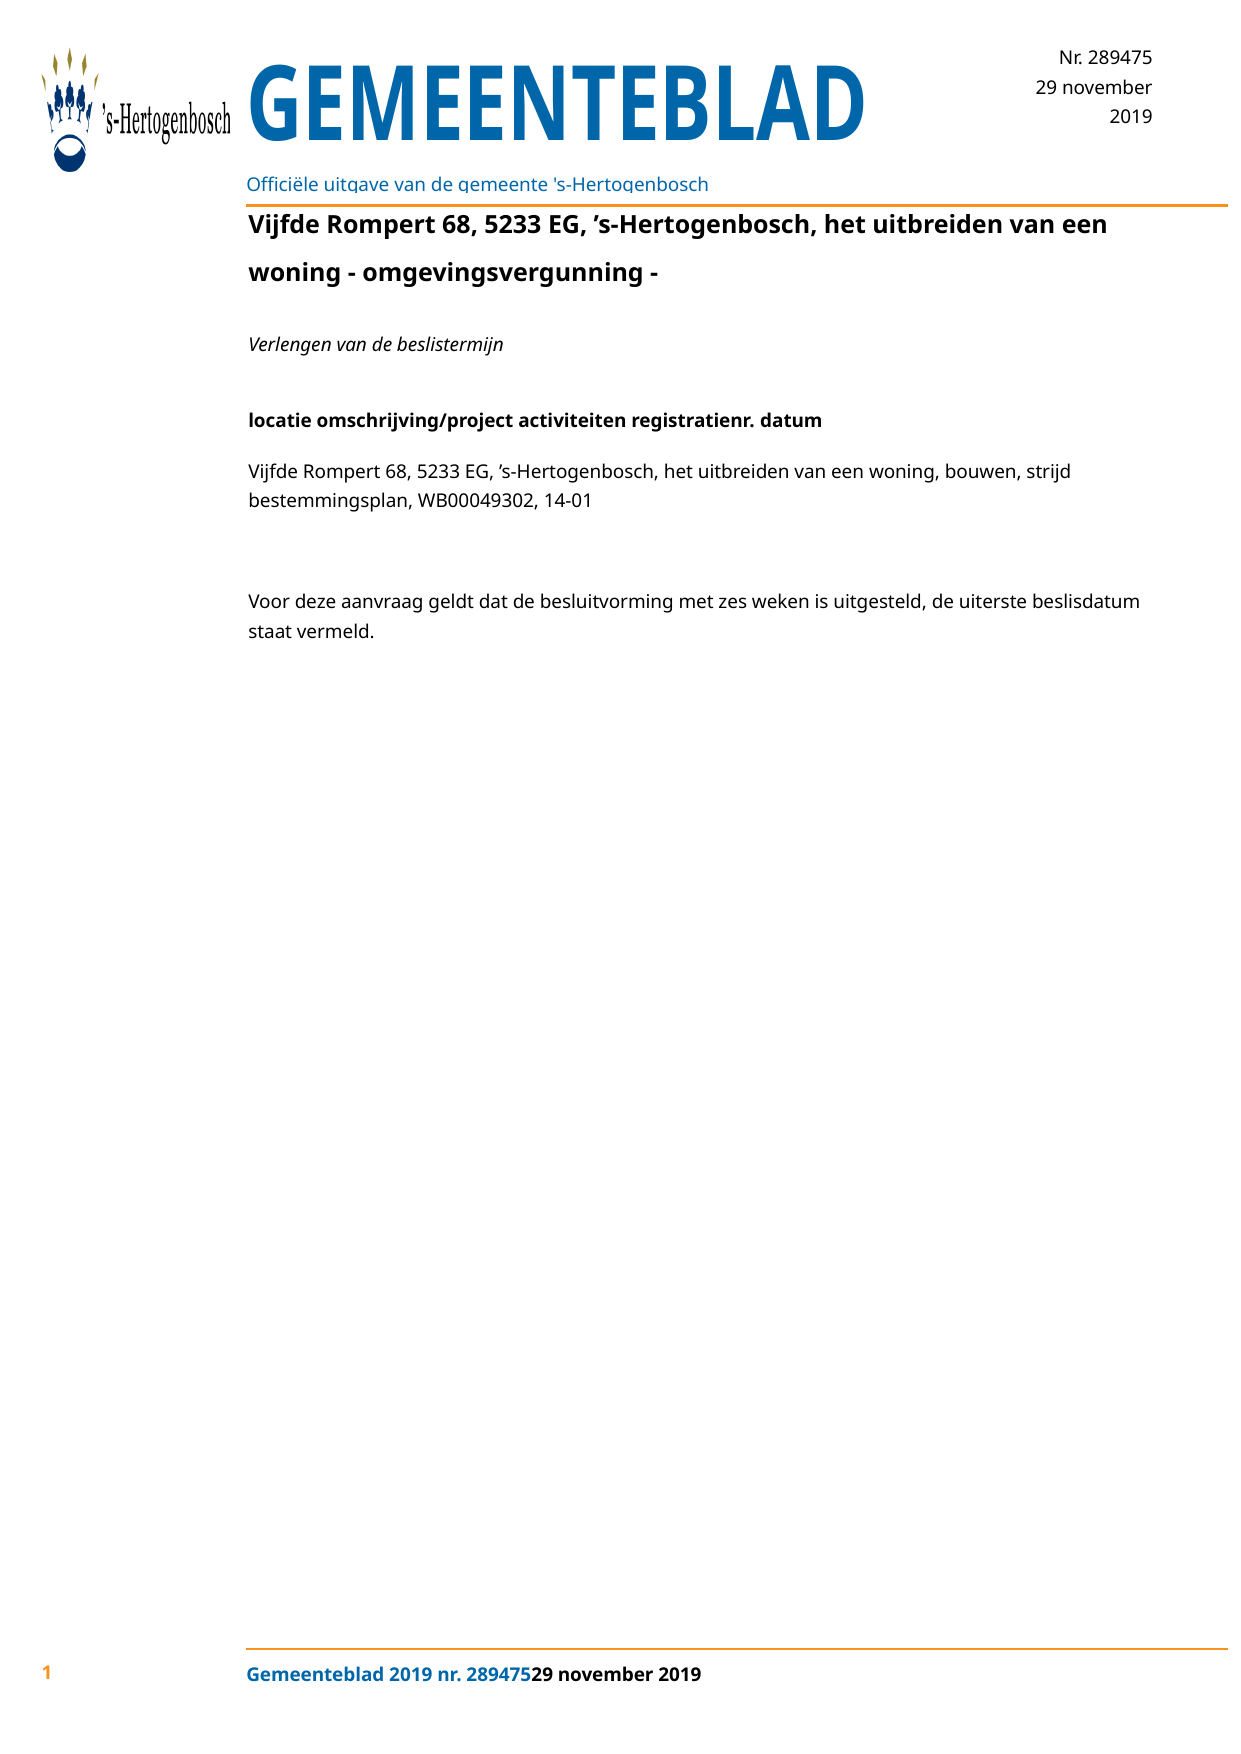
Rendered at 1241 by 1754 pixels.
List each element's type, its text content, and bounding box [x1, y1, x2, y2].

text Vijfde Rompert 68, 5233 EG, ’s-Hertogenbosch, het uitbreiden van een woning, bouwen, strijd bestemmingsplan, WB00049302, 14-01 [248, 458, 1152, 513]
text Voor deze aanvraag geldt dat de besluitvorming met zes weken is uitgesteld, de uiterste beslisdatum staat vermeld. [248, 588, 1152, 644]
text locatie omschrijving/project activiteiten registratienr. datum [248, 408, 1152, 433]
text Vijfde Rompert 68, 5233 EG, ’s-Hertogenbosch, het uitbreiden van een woning - omgevingsvergunning - [248, 207, 1152, 288]
text Verlengen van de beslistermijn [248, 331, 1152, 357]
picture [41, 47, 231, 172]
